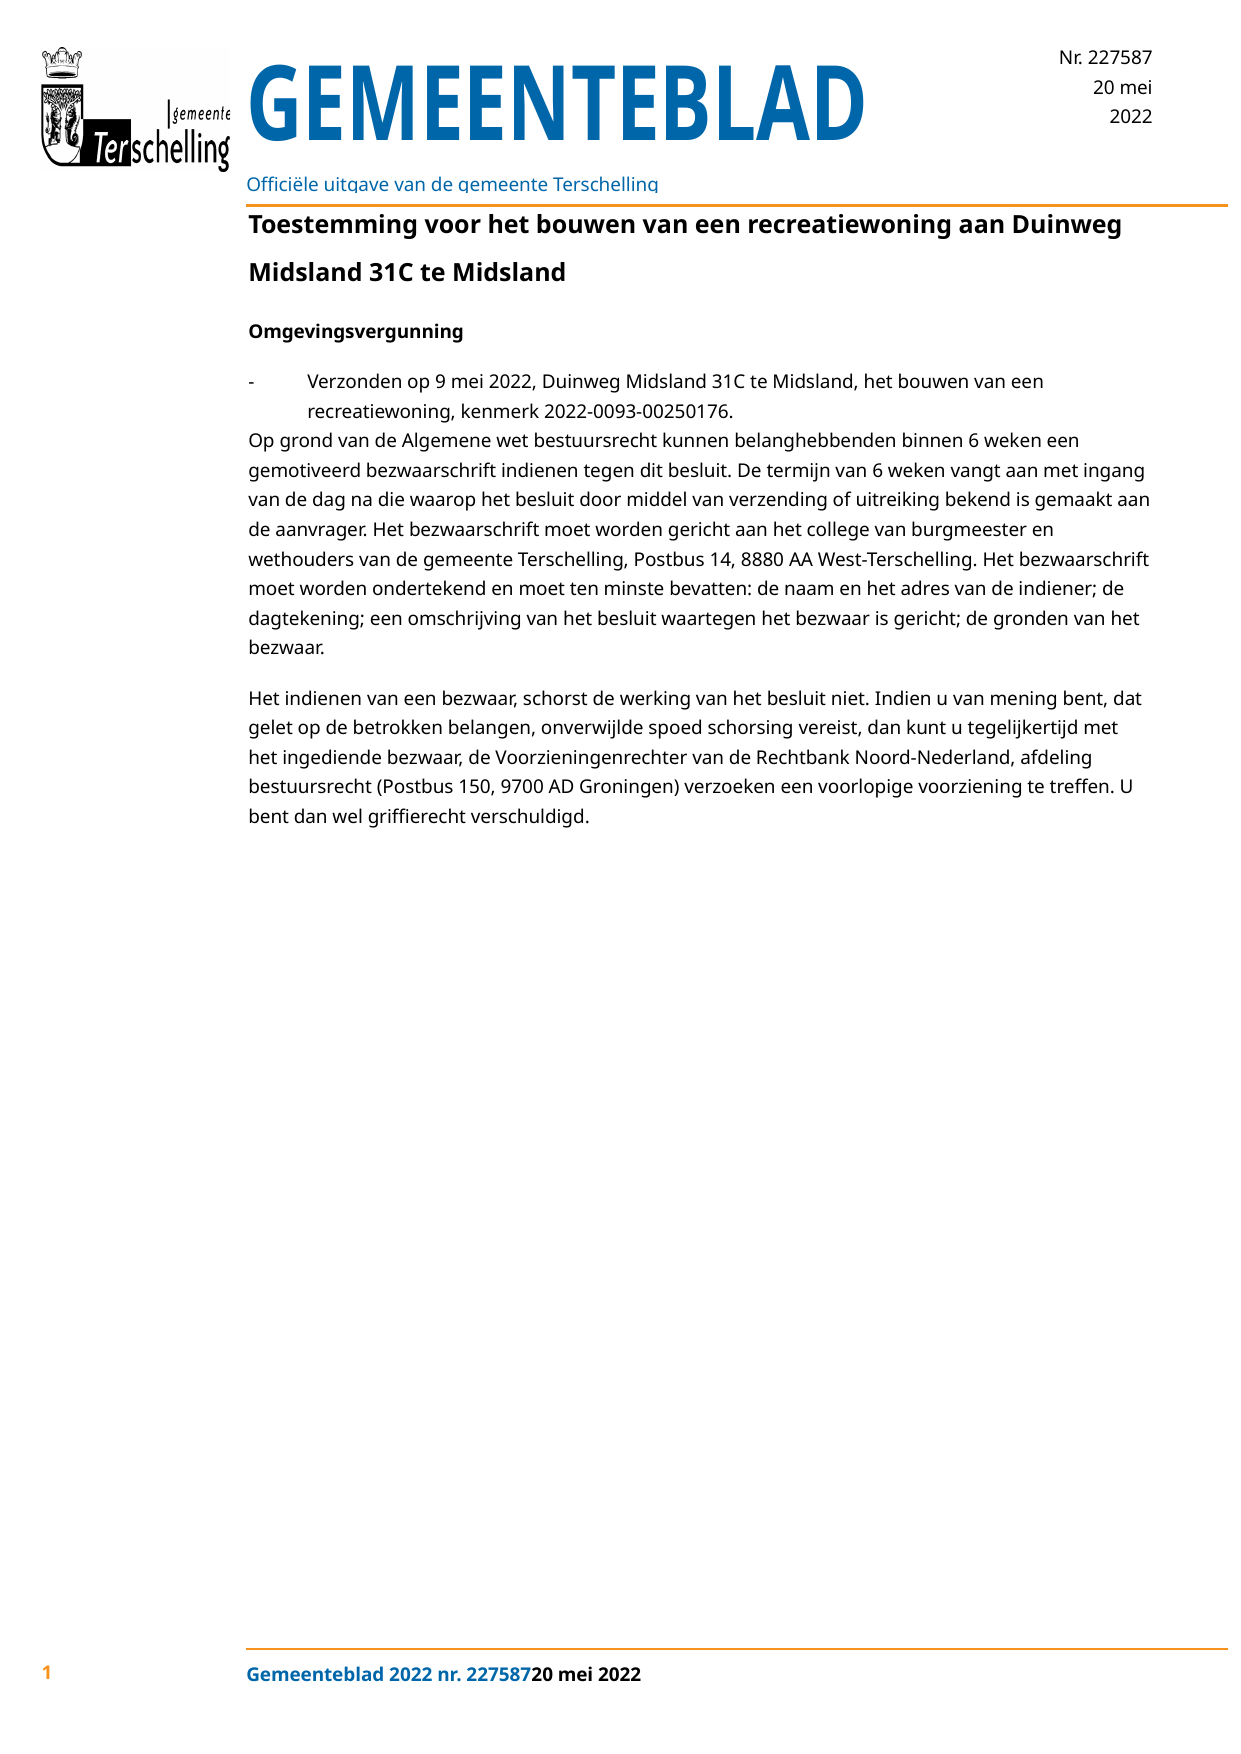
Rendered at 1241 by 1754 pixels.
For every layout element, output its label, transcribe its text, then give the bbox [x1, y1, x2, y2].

text Omgevingsvergunning [248, 318, 1152, 344]
text Toestemming voor het bouwen van een recreatiewoning aan Duinweg Midsland 31C te Midsland [248, 207, 1152, 288]
text Het indienen van een bezwaar, schorst de werking van het besluit niet. Indien u van mening bent, dat gelet op de betrokken belangen, onverwijlde spoed schorsing vereist, dan kunt u tegelijkertijd met het ingediende bezwaar, de Voorzieningenrechter van de Rechtbank Noord-Nederland, afdeling bestuursrecht (Postbus 150, 9700 AD Groningen) verzoeken een voorlopige voorziening te treffen. U bent dan wel griffierecht verschuldigd. [248, 685, 1152, 829]
picture [41, 47, 231, 172]
text Op grond van de Algemene wet bestuursrecht kunnen belanghebbenden binnen 6 weken een gemotiveerd bezwaarschrift indienen tegen dit besluit. De termijn van 6 weken vangt aan met ingang van de dag na die waarop het besluit door middel van verzending of uitreiking bekend is gemaakt aan de aanvrager. Het bezwaarschrift moet worden gericht aan het college van burgmeester en wethouders van de gemeente Terschelling, Postbus 14, 8880 AA West-Terschelling. Het bezwaarschrift moet worden ondertekend en moet ten minste bevatten: de naam en het adres van de indiener; de dagtekening; een omschrijving van het besluit waartegen het bezwaar is gericht; de gronden van het bezwaar. [248, 427, 1152, 660]
list Verzonden op 9 mei 2022, Duinweg Midsland 31C te Midsland, het bouwen van een recreatiewoning, kenmerk 2022-0093-00250176. [248, 368, 1152, 424]
